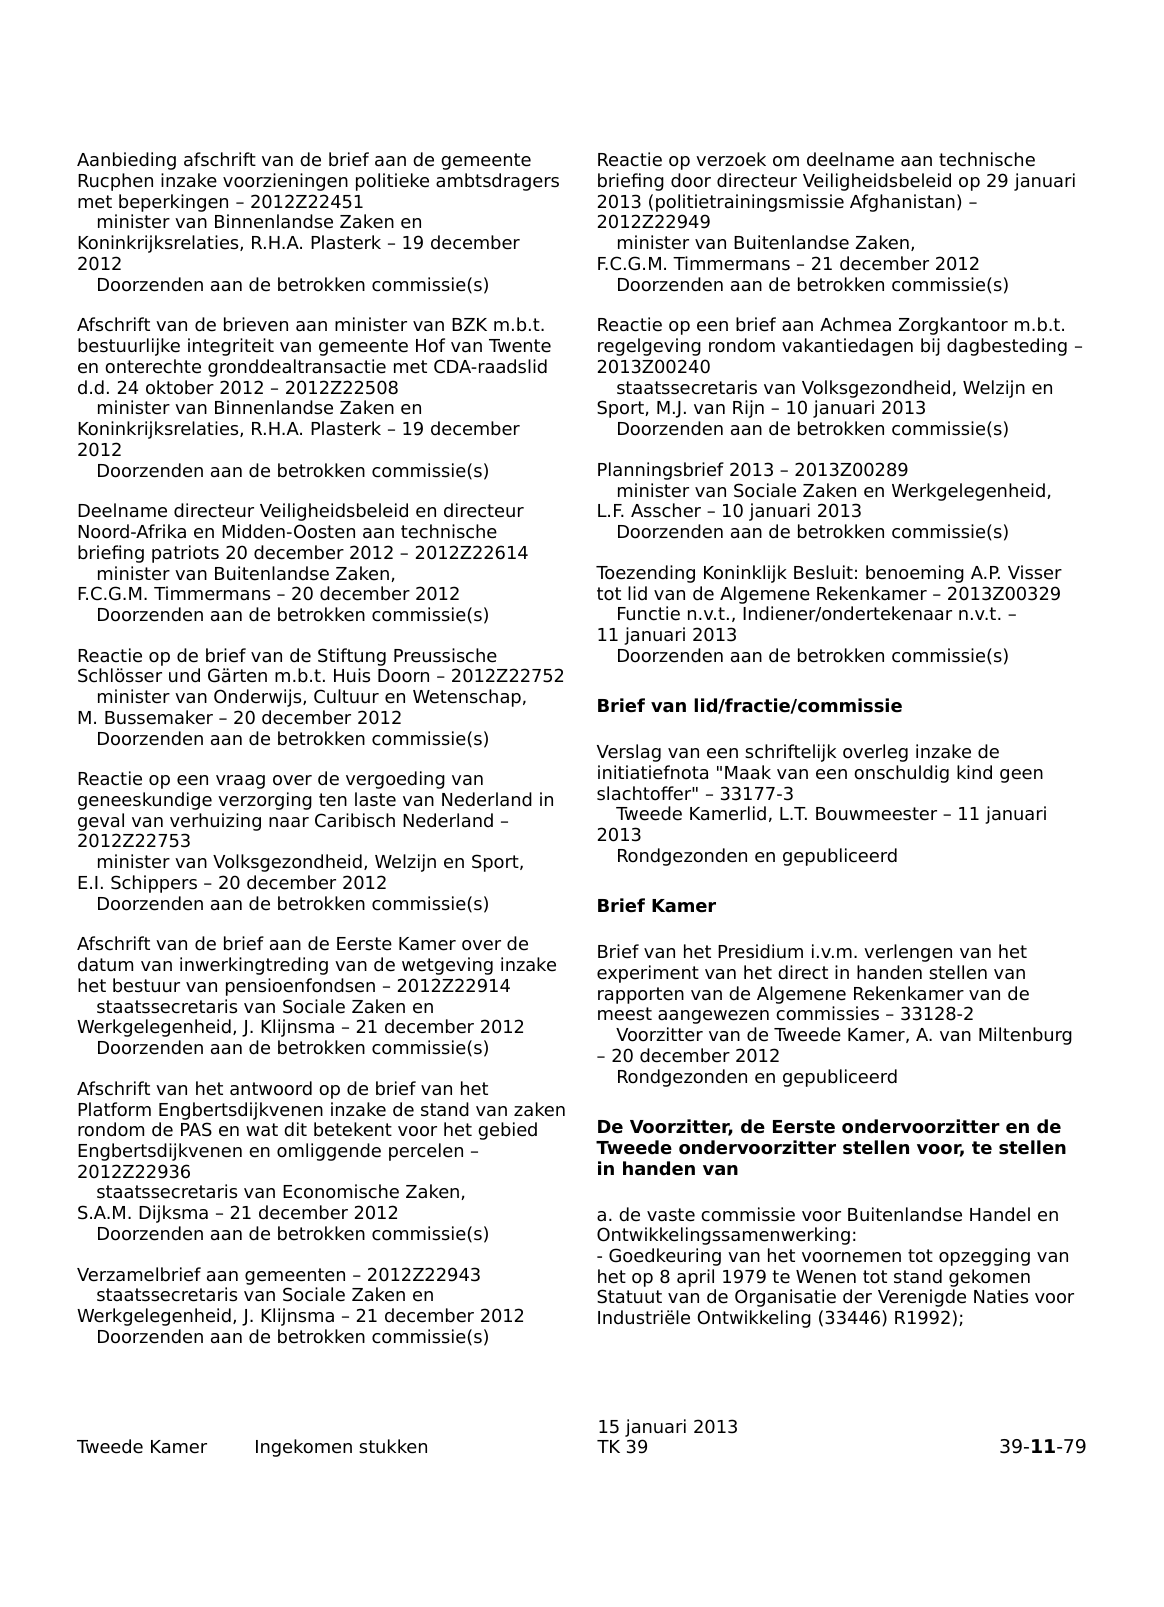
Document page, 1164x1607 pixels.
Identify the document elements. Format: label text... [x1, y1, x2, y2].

text Doorzenden aan de betrokken commissie(s) [77, 1038, 567, 1059]
text minister van Onderwijs, Cultuur en Wetenschap, M. Bussemaker – 20 december 2012 [77, 687, 567, 728]
text Verslag van een schriftelijk overleg inzake de initiatiefnota "Maak van een onschuldig kind geen slachtoffer" – 33177-3 [596, 742, 1087, 804]
text Afschrift van de brief aan de Eerste Kamer over de datum van inwerkingtreding van de wetgeving inzake het bestuur van pensioenfondsen – 2012Z22914 [77, 934, 567, 996]
text Planningsbrief 2013 – 2013Z00289 [596, 460, 1087, 480]
text Rondgezonden en gepubliceerd [596, 1066, 1087, 1087]
text Deelname directeur Veiligheidsbeleid en directeur Noord-Afrika en Midden-Oosten aan technische briefing patriots 20 december 2012 – 2012Z22614 [77, 501, 567, 563]
text Doorzenden aan de betrokken commissie(s) [77, 1224, 567, 1244]
text minister van Buitenlandse Zaken, F.C.G.M. Timmermans – 20 december 2012 [77, 563, 567, 605]
text Doorzenden aan de betrokken commissie(s) [77, 274, 567, 295]
text Voorzitter van de Tweede Kamer, A. van Miltenburg – 20 december 2012 [596, 1025, 1087, 1066]
text Reactie op een brief aan Achmea Zorgkantoor m.b.t. regelgeving rondom vakantiedagen bij dagbesteding – 2013Z00240 [596, 315, 1087, 377]
text Afschrift van de brieven aan minister van BZK m.b.t. bestuurlijke integriteit van gemeente Hof van Twente en onterechte gronddealtransactie met CDA-raadslid d.d. 24 oktober 2012 – 2012Z22508 [77, 315, 567, 398]
text Reactie op de brief van de Stiftung Preussische Schlösser und Gärten m.b.t. Huis Doorn – 2012Z22752 [77, 646, 567, 687]
text Doorzenden aan de betrokken commissie(s) [77, 893, 567, 914]
text Reactie op een vraag over de vergoeding van geneeskundige verzorging ten laste van Nederland in geval van verhuizing naar Caribisch Nederland – 2012Z22753 [77, 769, 567, 852]
text staatssecretaris van Volksgezondheid, Welzijn en Sport, M.J. van Rijn – 10 januari 2013 [596, 377, 1087, 419]
text Reactie op verzoek om deelname aan technische briefing door directeur Veiligheidsbeleid op 29 januari 2013 (politietrainingsmissie Afghanistan) – 2012Z22949 [596, 150, 1087, 233]
text staatssecretaris van Sociale Zaken en Werkgelegenheid, J. Klijnsma – 21 december 2012 [77, 996, 567, 1038]
text Brief van het Presidium i.v.m. verlengen van het experiment van het direct in handen stellen van rapporten van de Algemene Rekenkamer van de meest aangewezen commissies – 33128-2 [596, 942, 1087, 1025]
text Verzamelbrief aan gemeenten – 2012Z22943 [77, 1264, 567, 1285]
subtitle Brief Kamer [596, 896, 1087, 917]
text minister van Binnenlandse Zaken en Koninkrijksrelaties, R.H.A. Plasterk – 19 december 2012 [77, 212, 567, 274]
text staatssecretaris van Economische Zaken, S.A.M. Dijksma – 21 december 2012 [77, 1182, 567, 1224]
text Doorzenden aan de betrokken commissie(s) [77, 728, 567, 749]
text minister van Buitenlandse Zaken, F.C.G.M. Timmermans – 21 december 2012 [596, 233, 1087, 274]
text Rondgezonden en gepubliceerd [596, 846, 1087, 866]
text Doorzenden aan de betrokken commissie(s) [77, 1327, 567, 1347]
text Tweede Kamerlid, L.T. Bouwmeester – 11 januari 2013 [596, 804, 1087, 846]
text Doorzenden aan de betrokken commissie(s) [77, 605, 567, 626]
text Doorzenden aan de betrokken commissie(s) [596, 646, 1087, 666]
text staatssecretaris van Sociale Zaken en Werkgelegenheid, J. Klijnsma – 21 december 2012 [77, 1285, 567, 1327]
text Functie n.v.t., Indiener/ondertekenaar n.v.t. – 11 januari 2013 [596, 604, 1087, 646]
subtitle Brief van lid/fractie/commissie [596, 696, 1087, 717]
text Doorzenden aan de betrokken commissie(s) [77, 460, 567, 481]
text minister van Volksgezondheid, Welzijn en Sport, E.I. Schippers – 20 december 2012 [77, 852, 567, 893]
text Afschrift van het antwoord op de brief van het Platform Engbertsdijkvenen inzake de stand van zaken rondom de PAS en wat dit betekent voor het gebied Engbertsdijkvenen en omliggende percelen – 2012Z22936 [77, 1079, 567, 1182]
text Doorzenden aan de betrokken commissie(s) [596, 419, 1087, 440]
text a. de vaste commissie voor Buitenlandse Handel en Ontwikkelingssamenwerking: [596, 1204, 1087, 1246]
text Toezending Koninklijk Besluit: benoeming A.P. Visser tot lid van de Algemene Rekenkamer – 2013Z00329 [596, 563, 1087, 604]
text Aanbieding afschrift van de brief aan de gemeente Rucphen inzake voorzieningen politieke ambtsdragers met beperkingen – 2012Z22451 [77, 150, 567, 212]
text minister van Sociale Zaken en Werkgelegenheid, L.F. Asscher – 10 januari 2013 [596, 480, 1087, 522]
text - Goedkeuring van het voornemen tot opzegging van het op 8 april 1979 te Wenen tot stand gekomen Statuut van de Organisatie der Verenigde Naties voor Industriële Ontwikkeling (33446) R1992); [596, 1246, 1087, 1329]
text minister van Binnenlandse Zaken en Koninkrijksrelaties, R.H.A. Plasterk – 19 december 2012 [77, 398, 567, 460]
text Doorzenden aan de betrokken commissie(s) [596, 274, 1087, 295]
text Doorzenden aan de betrokken commissie(s) [596, 522, 1087, 543]
subtitle De Voorzitter, de Eerste ondervoorzitter en de Tweede ondervoorzitter stellen voor, te stellen in handen van [596, 1117, 1087, 1179]
